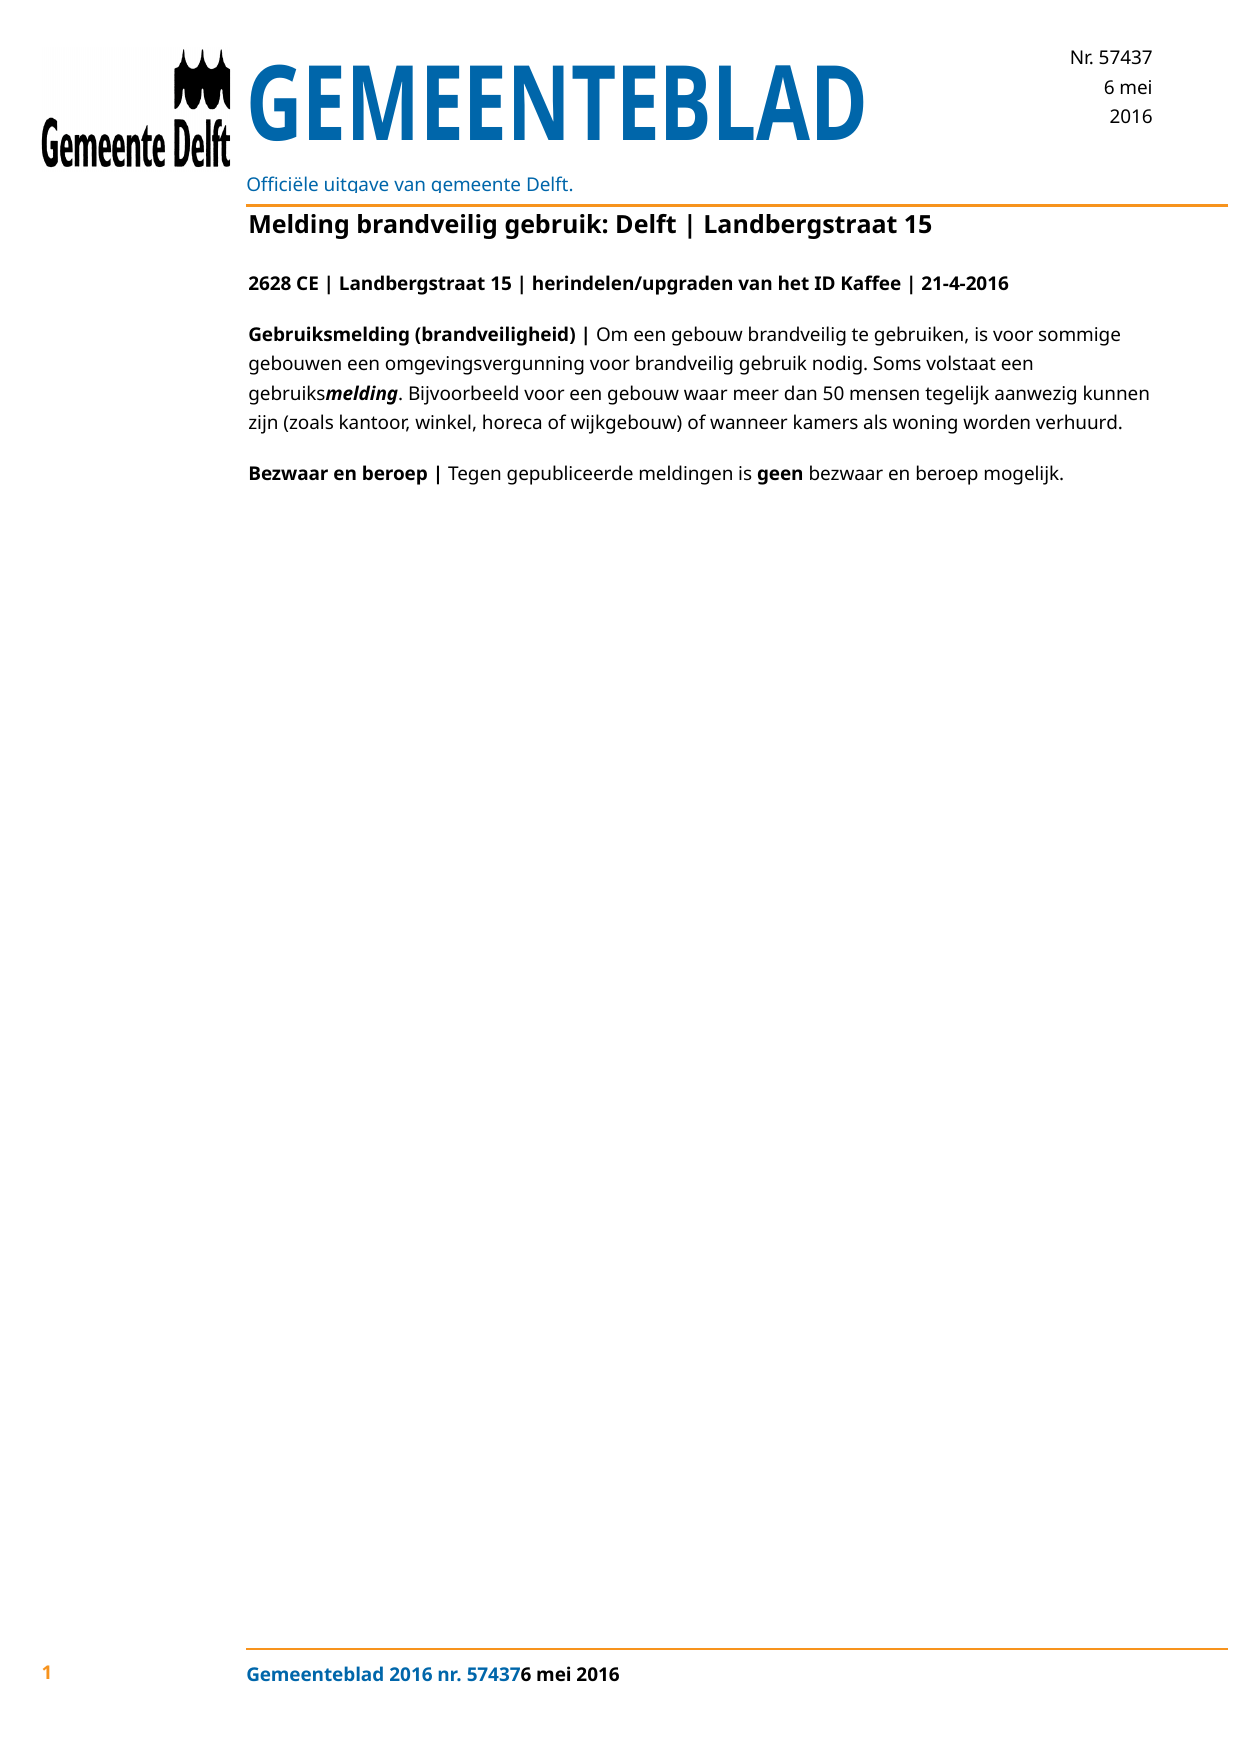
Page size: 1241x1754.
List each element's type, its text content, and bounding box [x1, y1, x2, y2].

text Gebruiksmelding (brandveiligheid) | Om een gebouw brandveilig te gebruiken, is voor sommige gebouwen een omgevingsvergunning voor brandveilig gebruik nodig. Soms volstaat een gebruiksmelding. Bijvoorbeeld voor een gebouw waar meer dan 50 mensen tegelijk aanwezig kunnen zijn (zoals kantoor, winkel, horeca of wijkgebouw) of wanneer kamers als woning worden verhuurd. [248, 321, 1152, 435]
picture [41, 47, 231, 172]
text 2628 CE | Landbergstraat 15 | herindelen/upgraden van het ID Kaffee | 21-4-2016 [248, 270, 1152, 296]
text Bezwaar en beroep | Tegen gepubliceerde meldingen is geen bezwaar en beroep mogelijk. [248, 460, 1152, 486]
text Melding brandveilig gebruik: Delft | Landbergstraat 15 [248, 207, 1152, 241]
